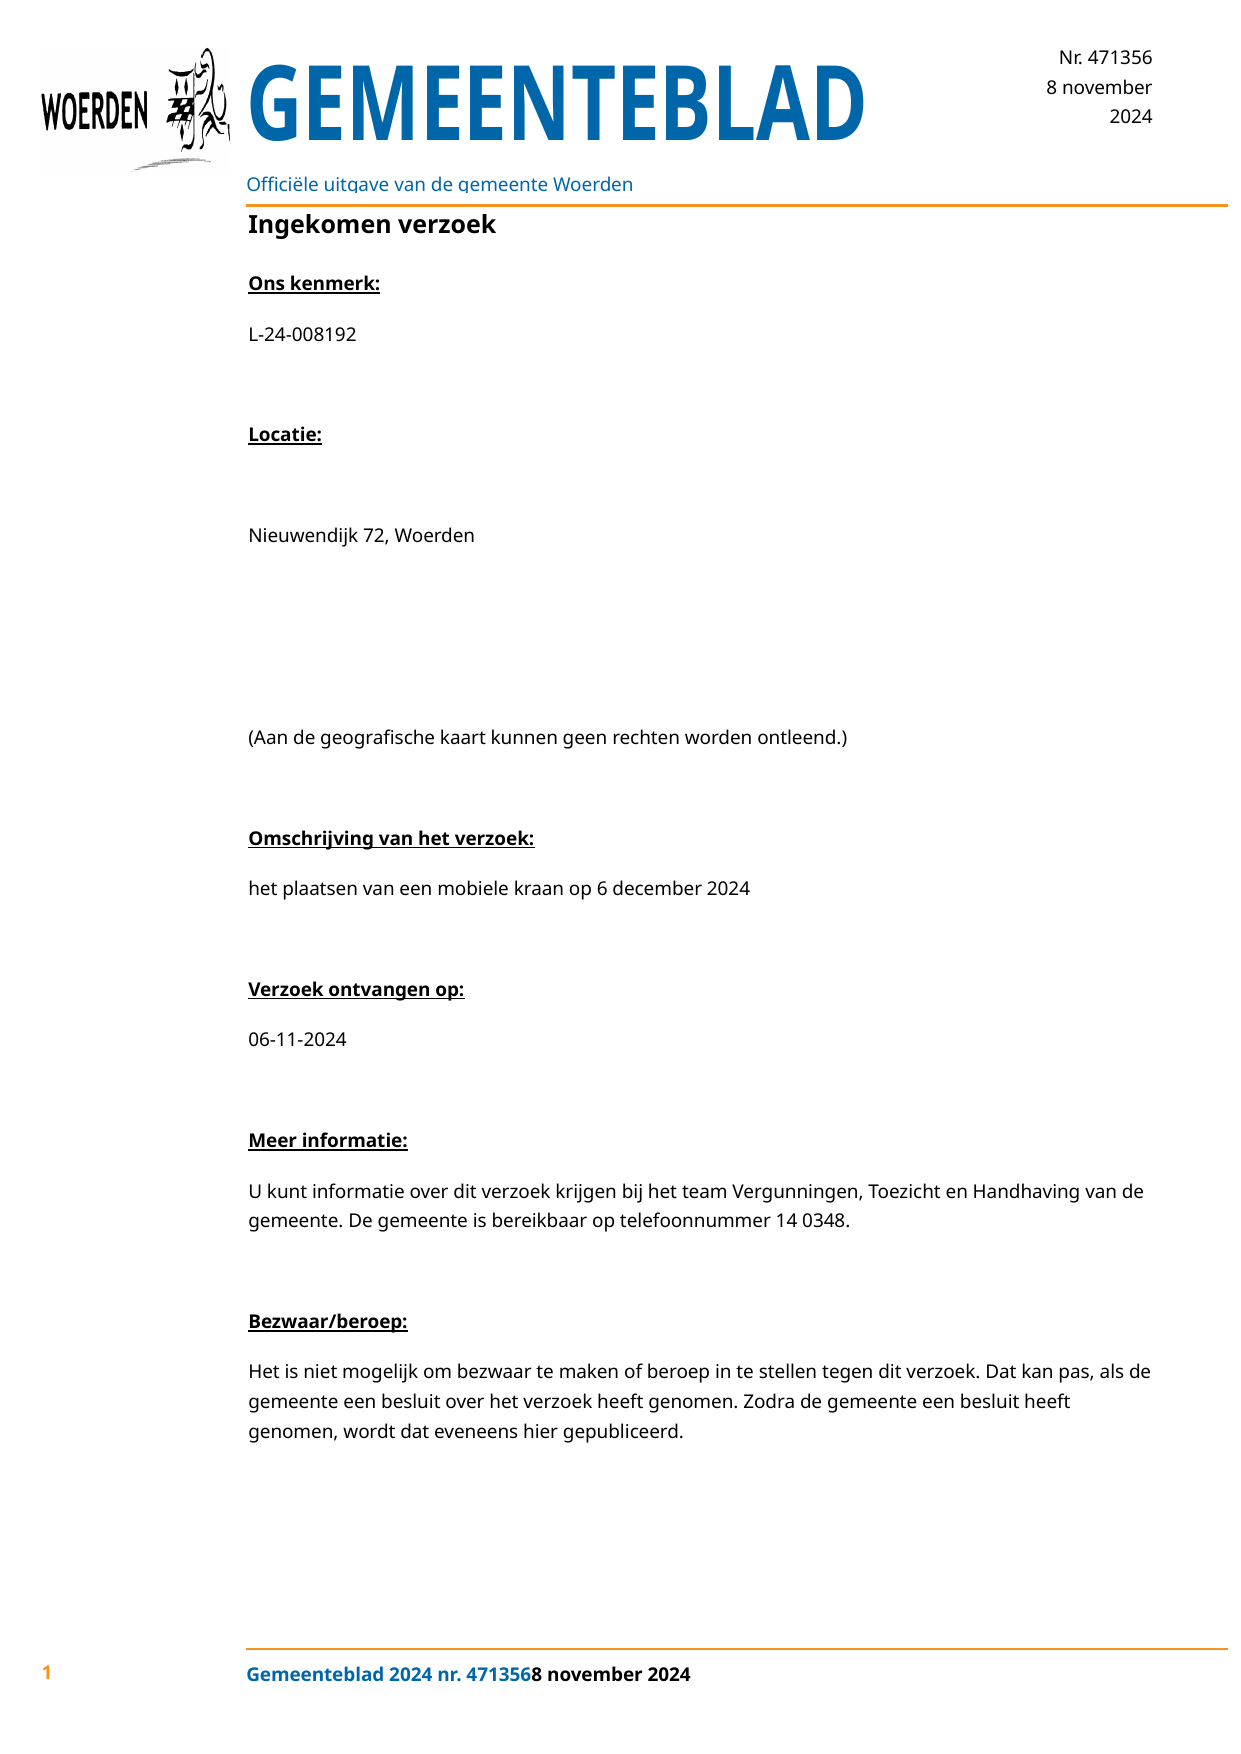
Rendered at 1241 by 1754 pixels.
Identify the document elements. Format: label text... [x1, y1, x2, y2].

text U kunt informatie over dit verzoek krijgen bij het team Vergunningen, Toezicht en Handhaving van de gemeente. De gemeente is bereikbaar op telefoonnummer 14 0348. [248, 1178, 1152, 1233]
text (Aan de geografische kaart kunnen geen rechten worden ontleend.) [248, 724, 1152, 750]
text Ons kenmerk: [248, 270, 1152, 296]
text Nieuwendijk 72, Woerden [248, 522, 1152, 548]
text L-24-008192 [248, 321, 1152, 346]
text Meer informatie: [248, 1127, 1152, 1153]
text Verzoek ontvangen op: [248, 976, 1152, 1002]
text Het is niet mogelijk om bezwaar te maken of beroep in te stellen tegen dit verzoek. Dat kan pas, als de gemeente een besluit over het verzoek heeft genomen. Zodra de gemeente een besluit heeft genomen, wordt dat eveneens hier gepubliceerd. [248, 1359, 1152, 1443]
text Ingekomen verzoek [248, 207, 1152, 241]
text Bezwaar/beroep: [248, 1308, 1152, 1334]
text 06-11-2024 [248, 1027, 1152, 1052]
text Omschrijving van het verzoek: [248, 825, 1152, 851]
text Locatie: [248, 422, 1152, 447]
picture [41, 47, 231, 172]
text het plaatsen van een mobiele kraan op 6 december 2024 [248, 875, 1152, 901]
